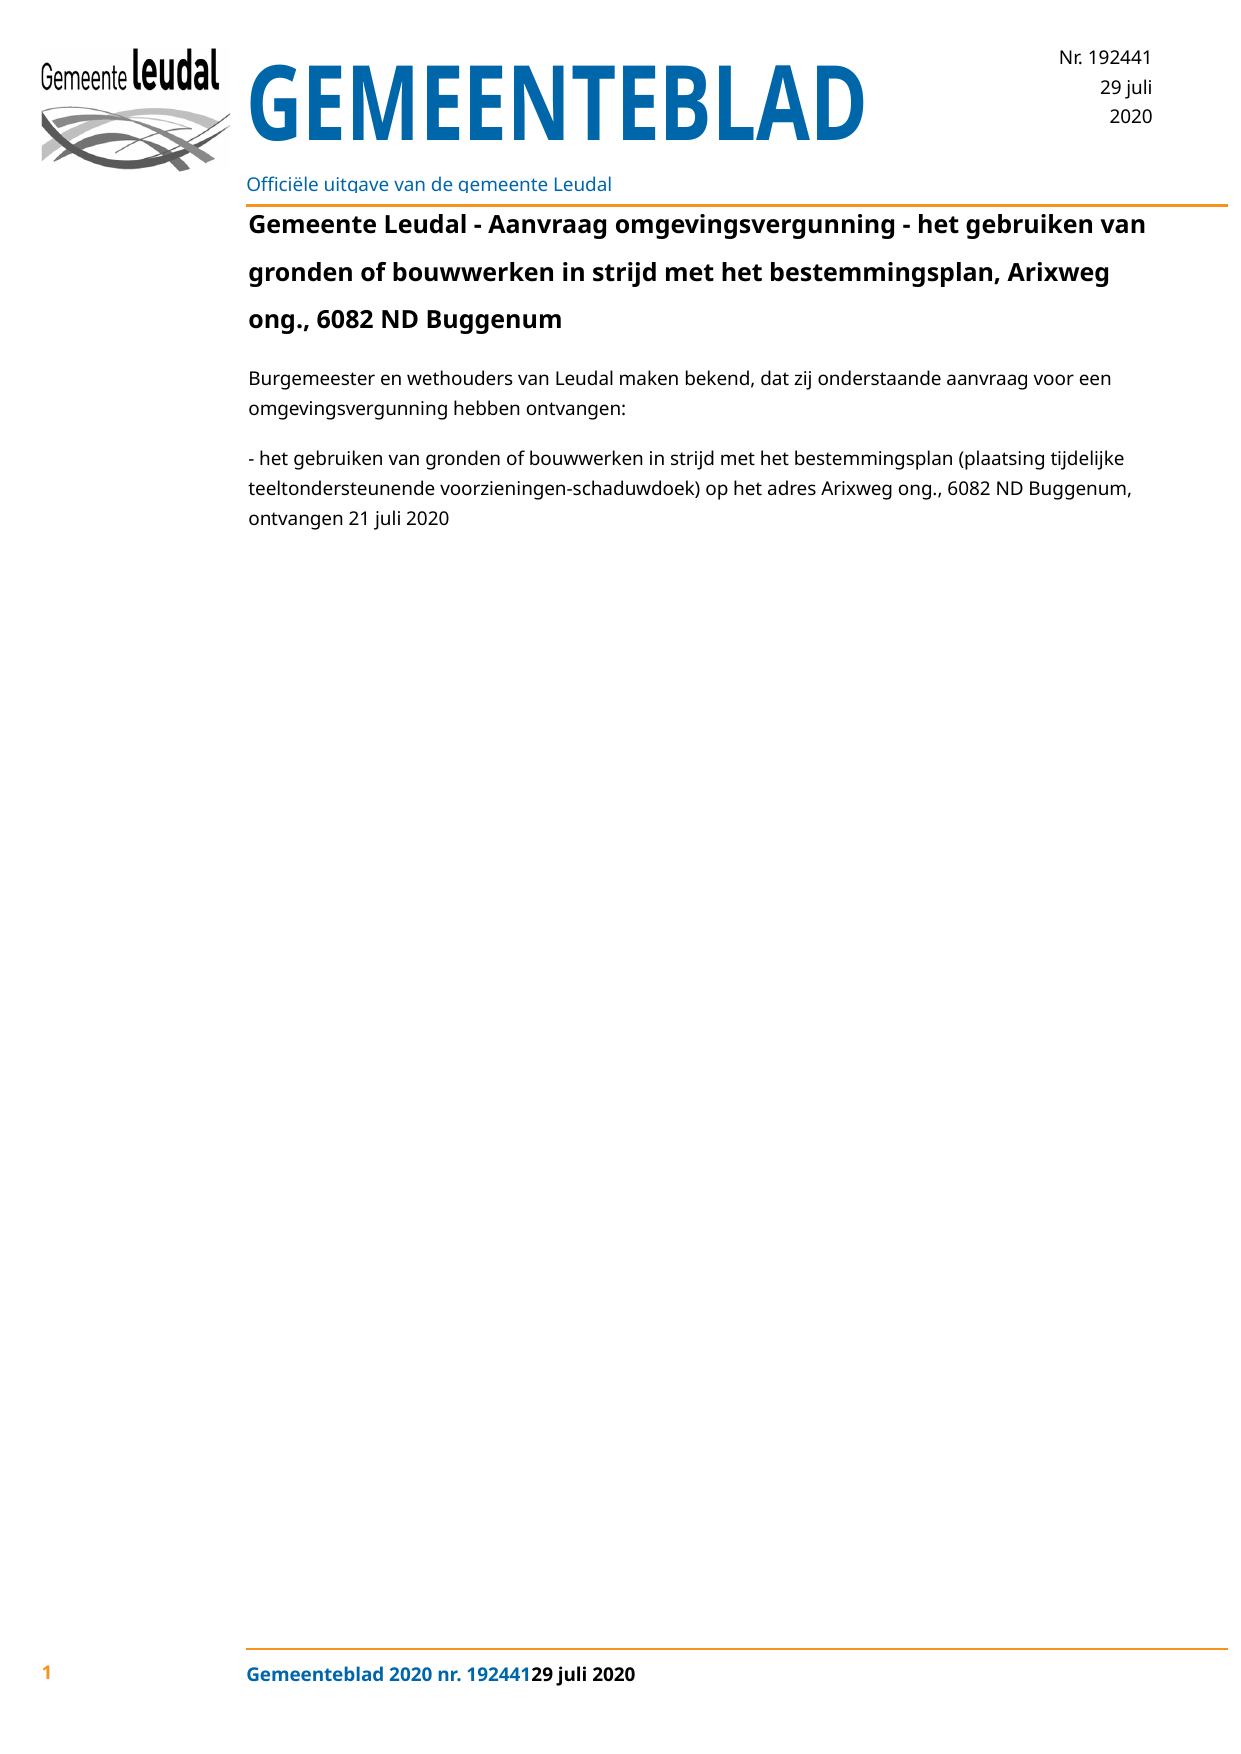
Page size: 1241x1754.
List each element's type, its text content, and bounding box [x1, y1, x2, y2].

text Burgemeester en wethouders van Leudal maken bekend, dat zij onderstaande aanvraag voor een omgevingsvergunning hebben ontvangen: [248, 366, 1152, 421]
text - het gebruiken van gronden of bouwwerken in strijd met het bestemmingsplan (plaatsing tijdelijke teeltondersteunende voorzieningen-schaduwdoek) op het adres Arixweg ong., 6082 ND Buggenum, ontvangen 21 juli 2020 [248, 446, 1152, 530]
picture [41, 47, 231, 172]
text Gemeente Leudal - Aanvraag omgevingsvergunning - het gebruiken van gronden of bouwwerken in strijd met het bestemmingsplan, Arixweg ong., 6082 ND Buggenum [248, 207, 1152, 336]
